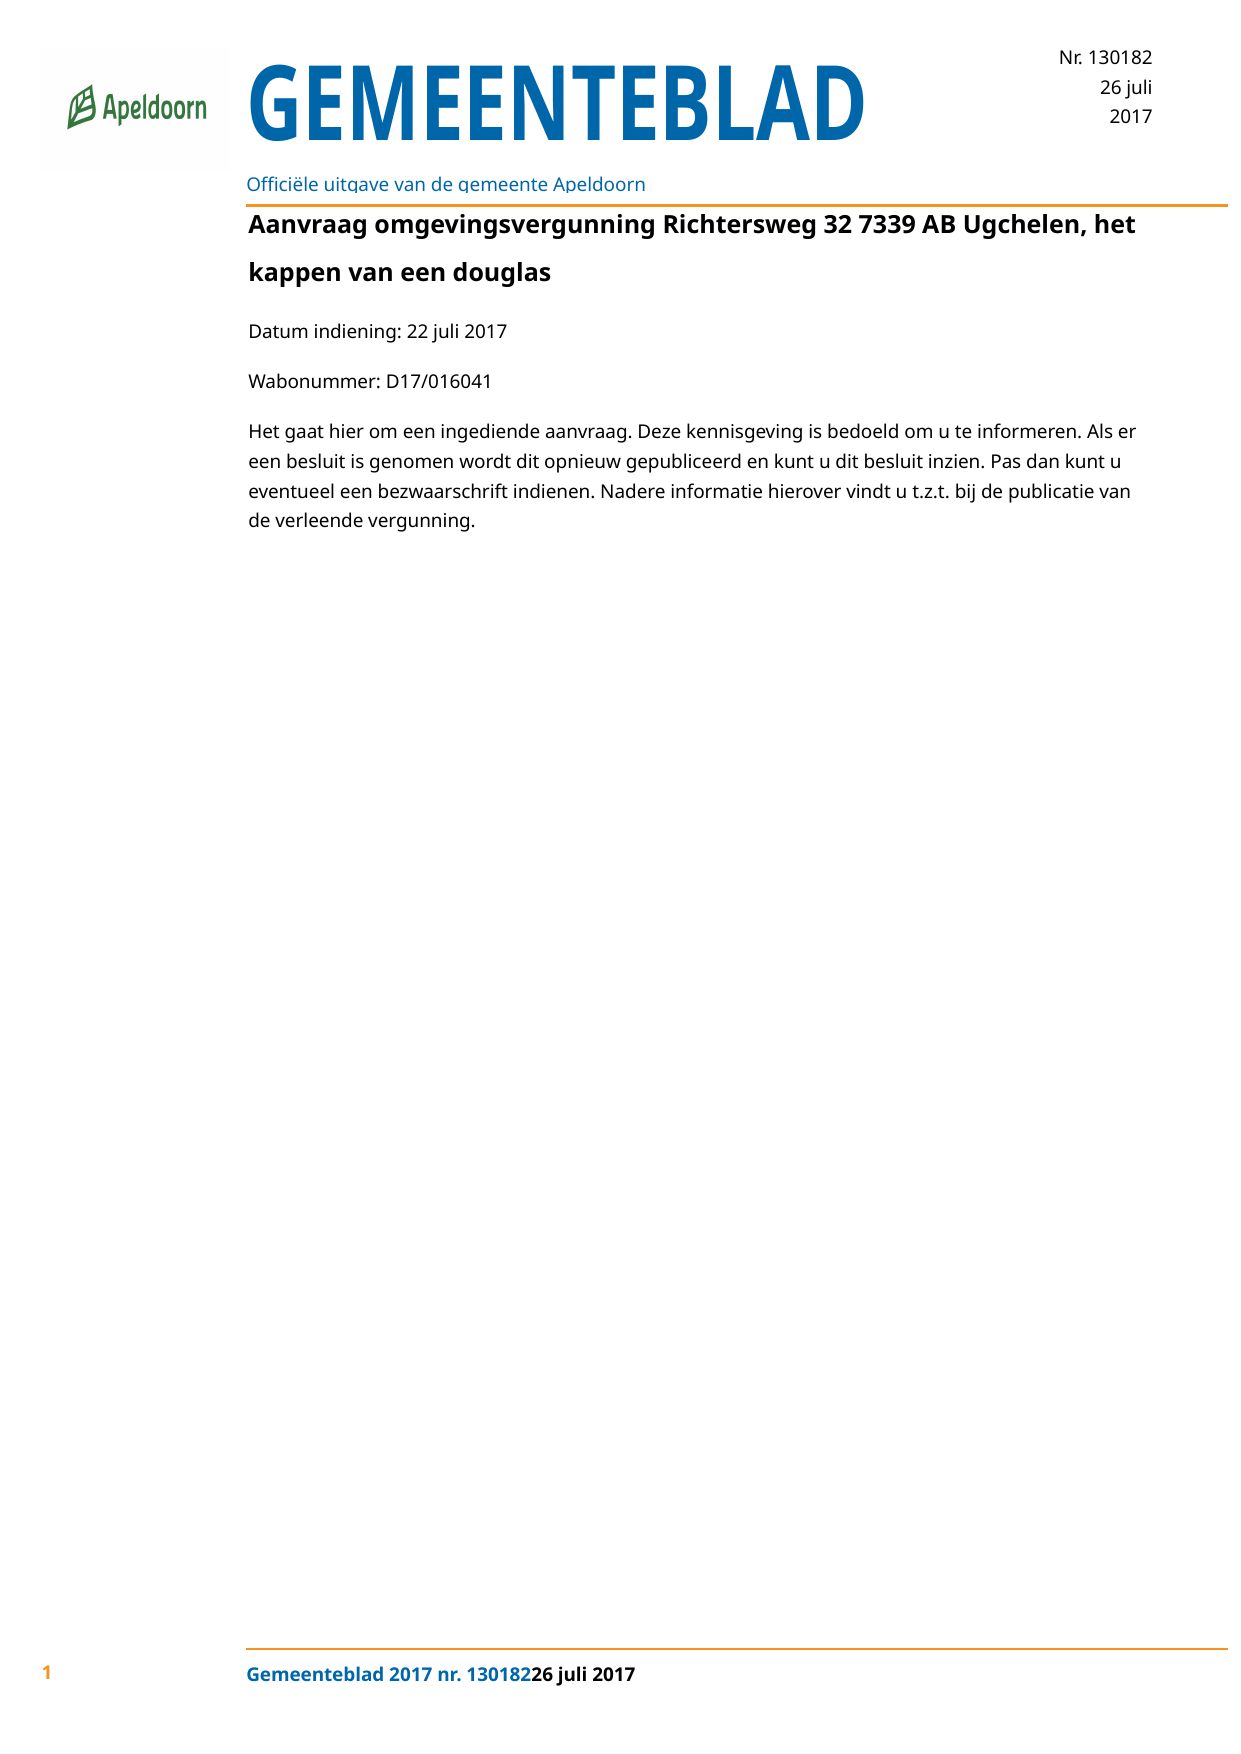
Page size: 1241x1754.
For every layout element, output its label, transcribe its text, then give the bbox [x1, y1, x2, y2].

text Wabonummer: D17/016041 [248, 368, 1152, 394]
text Datum indiening: 22 juli 2017 [248, 318, 1152, 344]
text Het gaat hier om een ingediende aanvraag. Deze kennisgeving is bedoeld om u te informeren. Als er een besluit is genomen wordt dit opnieuw gepubliceerd en kunt u dit besluit inzien. Pas dan kunt u eventueel een bezwaarschrift indienen. Nadere informatie hierover vindt u t.z.t. bij de publicatie van de verleende vergunning. [248, 419, 1152, 533]
text Aanvraag omgevingsvergunning Richtersweg 32 7339 AB Ugchelen, het kappen van een douglas [248, 207, 1152, 288]
picture [41, 47, 231, 172]
